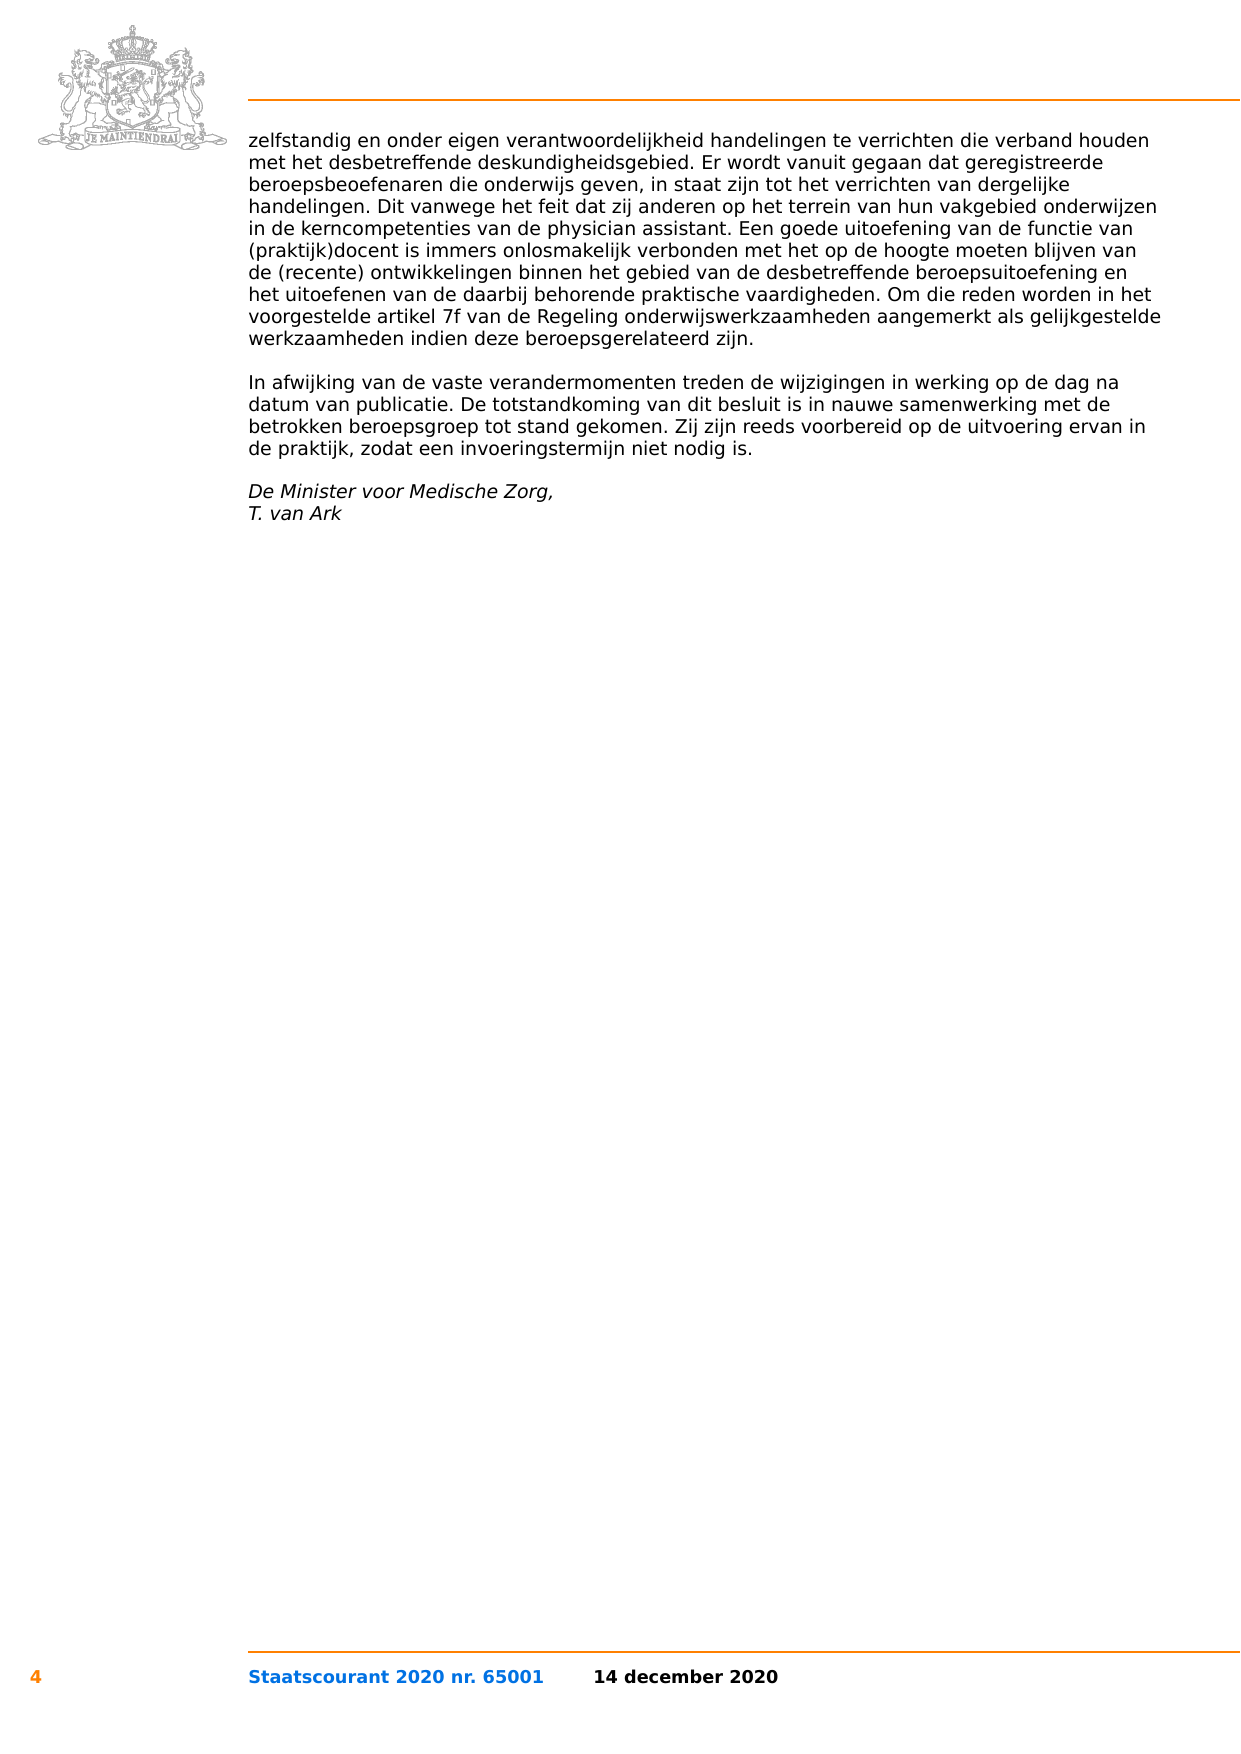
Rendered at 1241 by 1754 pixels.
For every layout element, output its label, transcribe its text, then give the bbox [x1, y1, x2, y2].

text In afwijking van de vaste verandermomenten treden de wijzigingen in werking op de dag na datum van publicatie. De totstandkoming van dit besluit is in nauwe samenwerking met de betrokken beroepsgroep tot stand gekomen. Zij zijn reeds voorbereid op de uitvoering ervan in de praktijk, zodat een invoeringstermijn niet nodig is. [248, 372, 1163, 459]
picture [38, 25, 227, 150]
text zelfstandig en onder eigen verantwoordelijkheid handelingen te verrichten die verband houden met het desbetreffende deskundigheidsgebied. Er wordt vanuit gegaan dat geregistreerde beroepsbeoefenaren die onderwijs geven, in staat zijn tot het verrichten van dergelijke handelingen. Dit vanwege het feit dat zij anderen op het terrein van hun vakgebied onderwijzen in de kerncompetenties van de physician assistant. Een goede uitoefening van de functie van (praktijk)docent is immers onlosmakelijk verbonden met het op de hoogte moeten blijven van de (recente) ontwikkelingen binnen het gebied van de desbetreffende beroepsuitoefening en het uitoefenen van de daarbij behorende praktische vaardigheden. Om die reden worden in het voorgestelde artikel 7f van de Regeling onderwijswerkzaamheden aangemerkt als gelijkgestelde werkzaamheden indien deze beroepsgerelateerd zijn. [248, 130, 1163, 350]
text De Minister voor Medische Zorg, T. van Ark [248, 481, 1163, 525]
